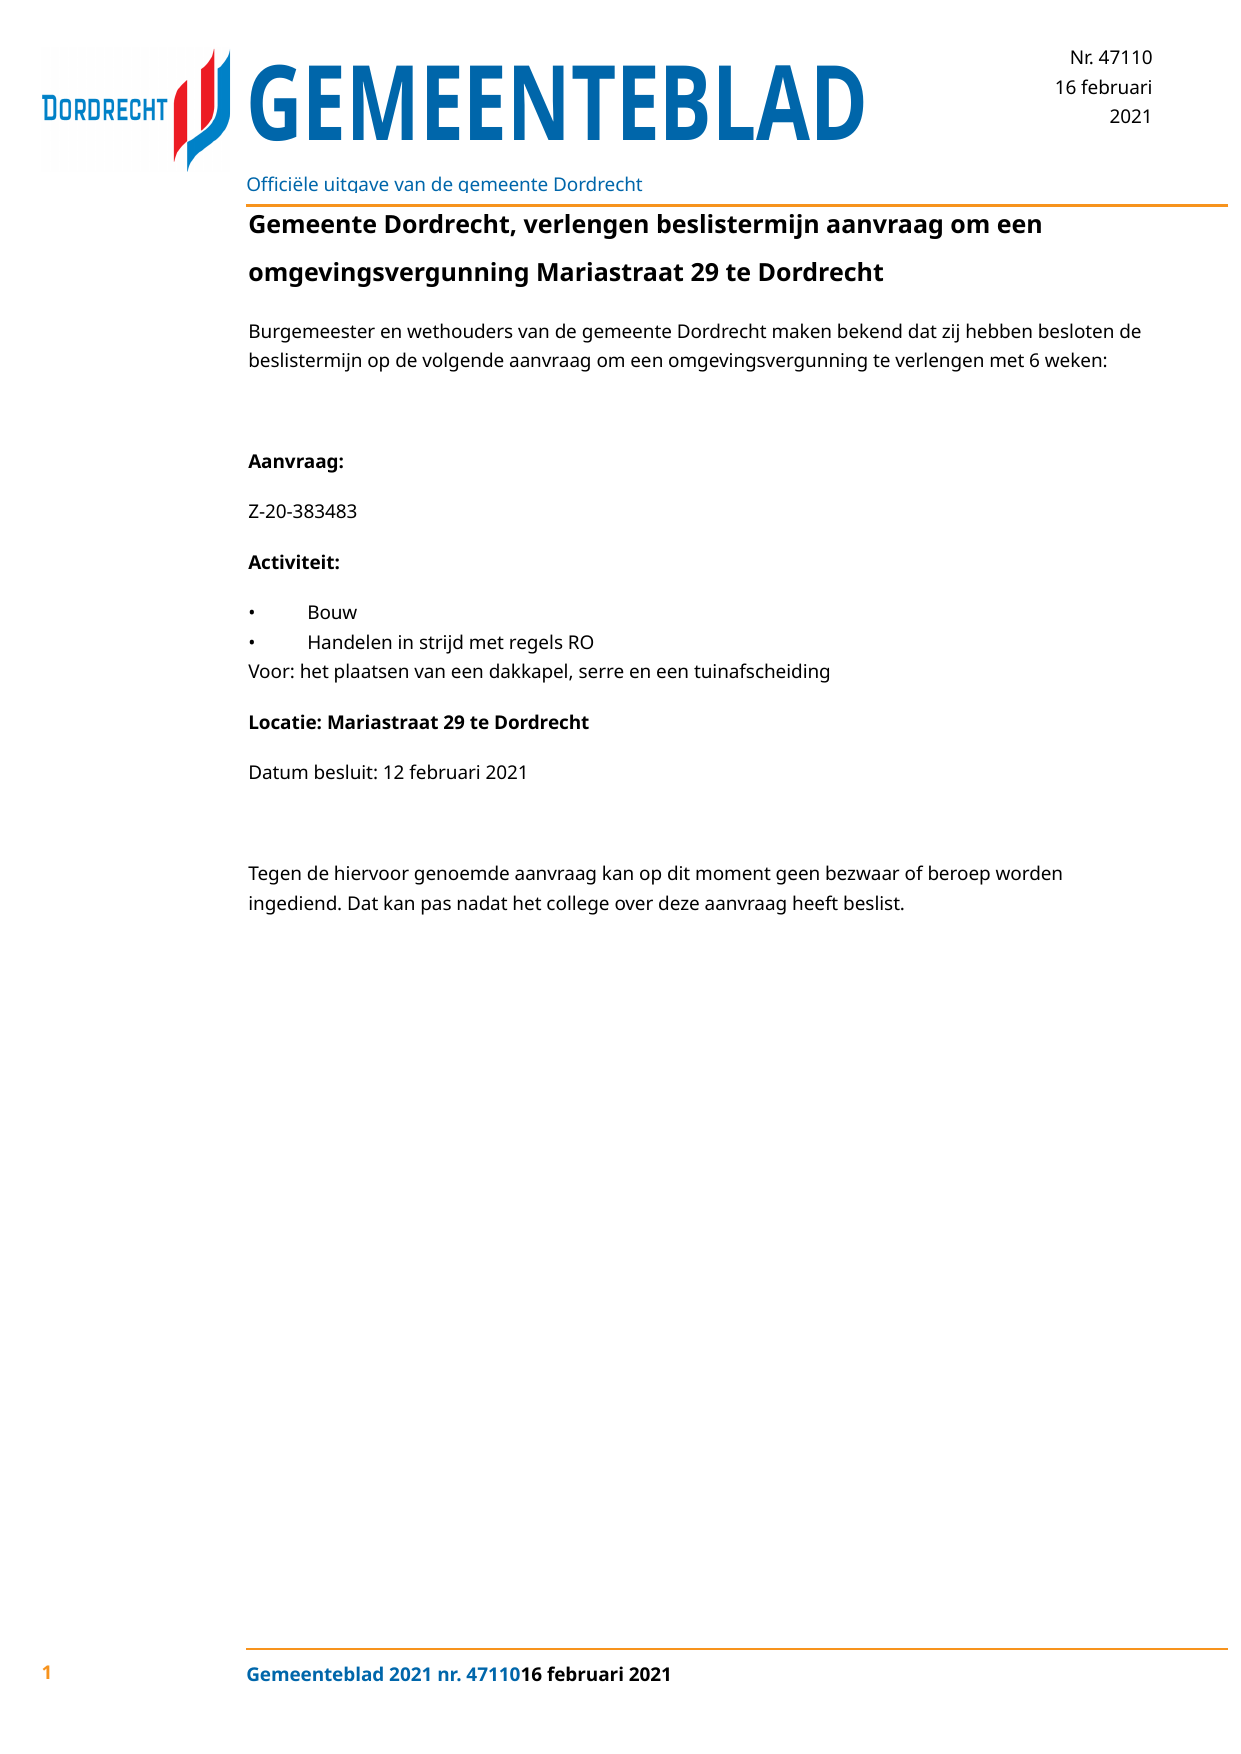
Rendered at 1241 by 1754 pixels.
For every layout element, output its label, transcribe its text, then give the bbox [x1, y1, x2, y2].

list Bouw [248, 599, 1152, 625]
text Locatie: Mariastraat 29 te Dordrecht [248, 709, 1152, 735]
text Z-20-383483 [248, 499, 1152, 524]
text Gemeente Dordrecht, verlengen beslistermijn aanvraag om een omgevingsvergunning Mariastraat 29 te Dordrecht [248, 207, 1152, 288]
list Handelen in strijd met regels RO [248, 629, 1152, 655]
text Burgemeester en wethouders van de gemeente Dordrecht maken bekend dat zij hebben besloten de beslistermijn op de volgende aanvraag om een omgevingsvergunning te verlengen met 6 weken: [248, 318, 1152, 373]
text Tegen de hiervoor genoemde aanvraag kan op dit moment geen bezwaar of beroep worden ingediend. Dat kan pas nadat het college over deze aanvraag heeft beslist. [248, 860, 1152, 916]
text Voor: het plaatsen van een dakkapel, serre en een tuinafscheiding [248, 659, 1152, 684]
text Datum besluit: 12 februari 2021 [248, 759, 1152, 785]
text Aanvraag: [248, 448, 1152, 474]
text Activiteit: [248, 549, 1152, 575]
picture [41, 47, 231, 172]
